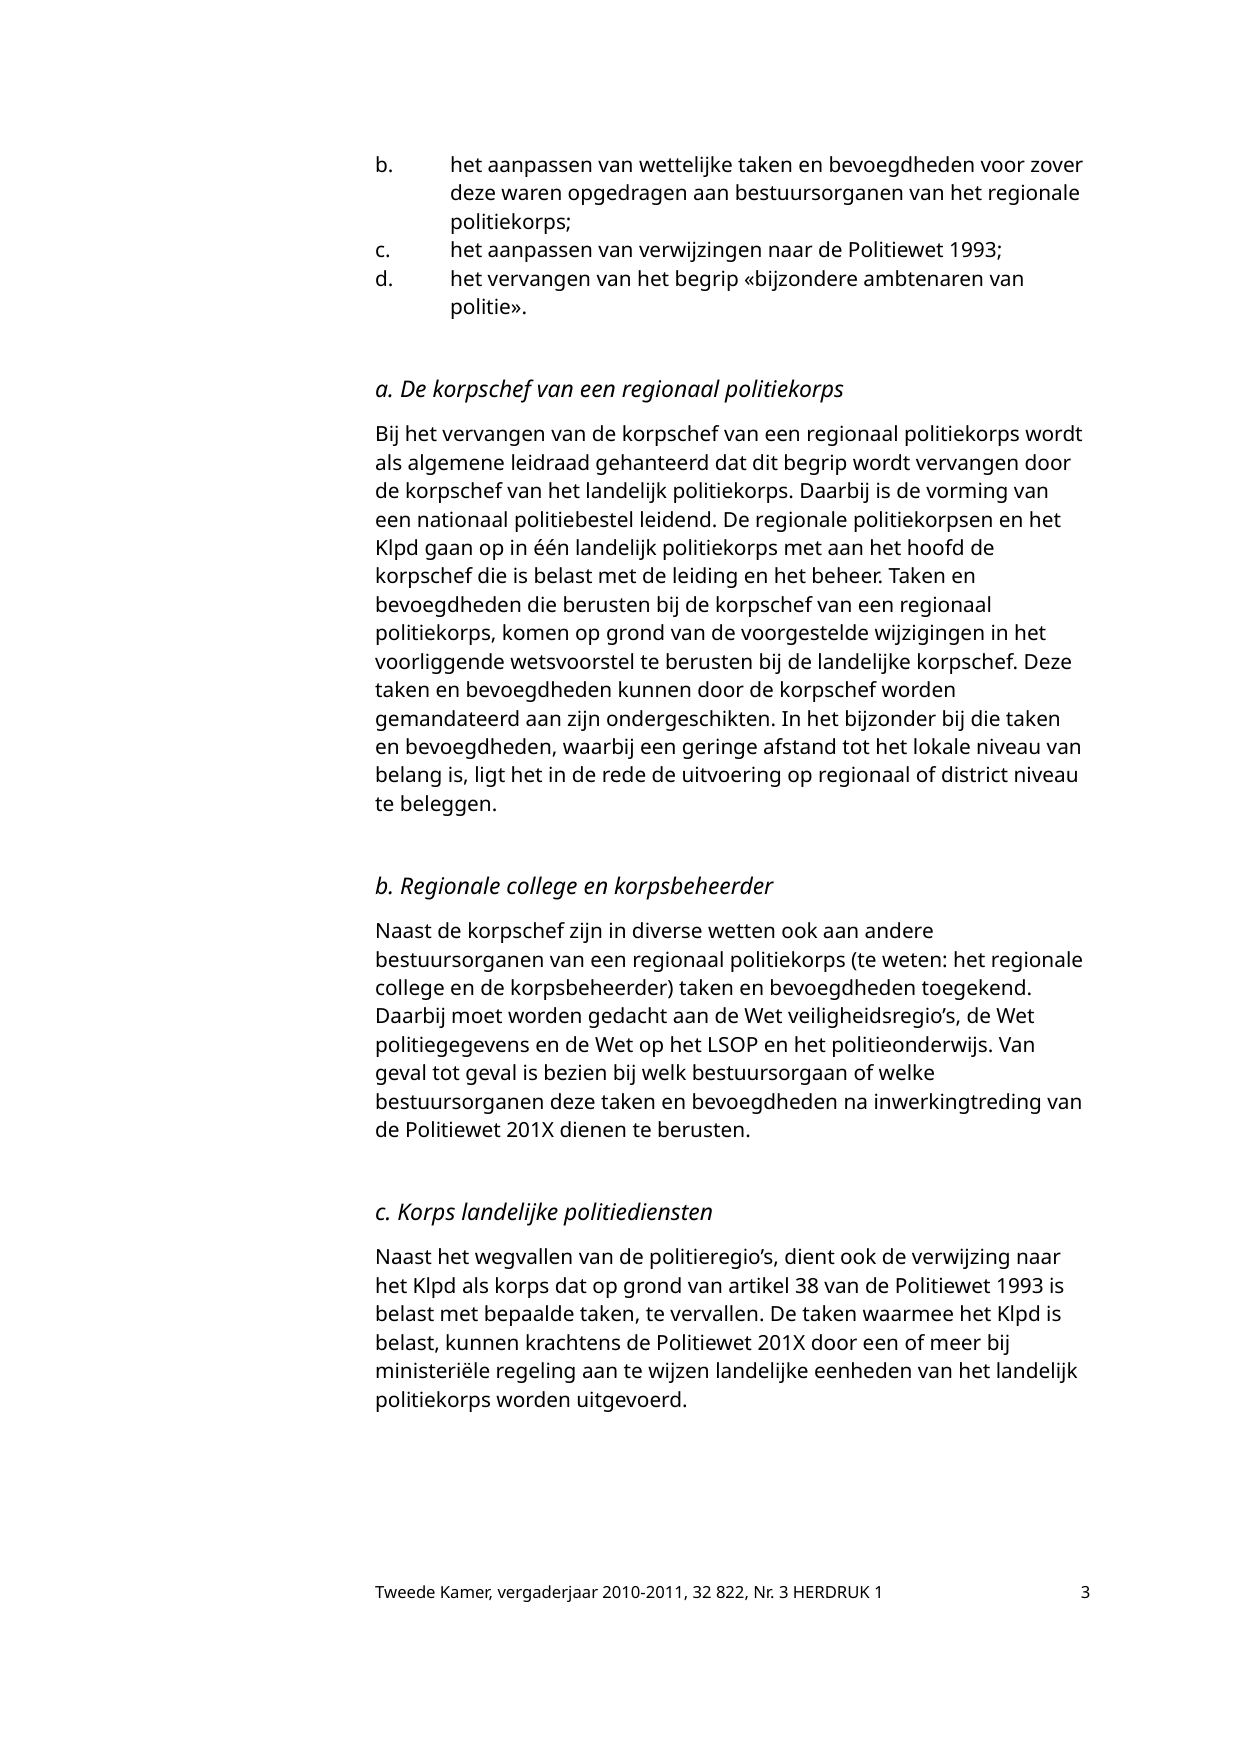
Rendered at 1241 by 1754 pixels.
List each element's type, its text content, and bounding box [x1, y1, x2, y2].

list het vervangen van het begrip «bijzondere ambtenaren van politie». [375, 264, 1090, 321]
list het aanpassen van verwijzingen naar de Politiewet 1993; [375, 235, 1090, 264]
subtitle c. Korps landelijke politiediensten [375, 1196, 1090, 1227]
text Bij het vervangen van de korpschef van een regionaal politiekorps wordt als algemene leidraad gehanteerd dat dit begrip wordt vervangen door de korpschef van het landelijk politiekorps. Daarbij is de vorming van een nationaal politiebestel leidend. De regionale politiekorpsen en het Klpd gaan op in één landelijk politiekorps met aan het hoofd de korpschef die is belast met de leiding en het beheer. Taken en bevoegdheden die berusten bij de korpschef van een regionaal politiekorps, komen op grond van de voorgestelde wijzigingen in het voorliggende wetsvoorstel te berusten bij de landelijke korpschef. Deze taken en bevoegdheden kunnen door de korpschef worden gemandateerd aan zijn ondergeschikten. In het bijzonder bij die taken en bevoegdheden, waarbij een geringe afstand tot het lokale niveau van belang is, ligt het in de rede de uitvoering op regionaal of district niveau te beleggen. [375, 419, 1090, 817]
text Naast het wegvallen van de politieregio’s, dient ook de verwijzing naar het Klpd als korps dat op grond van artikel 38 van de Politiewet 1993 is belast met bepaalde taken, te vervallen. De taken waarmee het Klpd is belast, kunnen krachtens de Politiewet 201X door een of meer bij ministeriële regeling aan te wijzen landelijke eenheden van het landelijk politiekorps worden uitgevoerd. [375, 1242, 1090, 1413]
subtitle a. De korpschef van een regionaal politiekorps [375, 373, 1090, 404]
list het aanpassen van wettelijke taken en bevoegdheden voor zover deze waren opgedragen aan bestuursorganen van het regionale politiekorps; [375, 150, 1090, 235]
text Naast de korpschef zijn in diverse wetten ook aan andere bestuursorganen van een regionaal politiekorps (te weten: het regionale college en de korpsbeheerder) taken en bevoegdheden toegekend. Daarbij moet worden gedacht aan de Wet veiligheidsregio’s, de Wet politiegegevens en de Wet op het LSOP en het politieonderwijs. Van geval tot geval is bezien bij welk bestuursorgaan of welke bestuursorganen deze taken en bevoegdheden na inwerkingtreding van de Politiewet 201X dienen te berusten. [375, 916, 1090, 1144]
subtitle b. Regionale college en korpsbeheerder [375, 870, 1090, 901]
